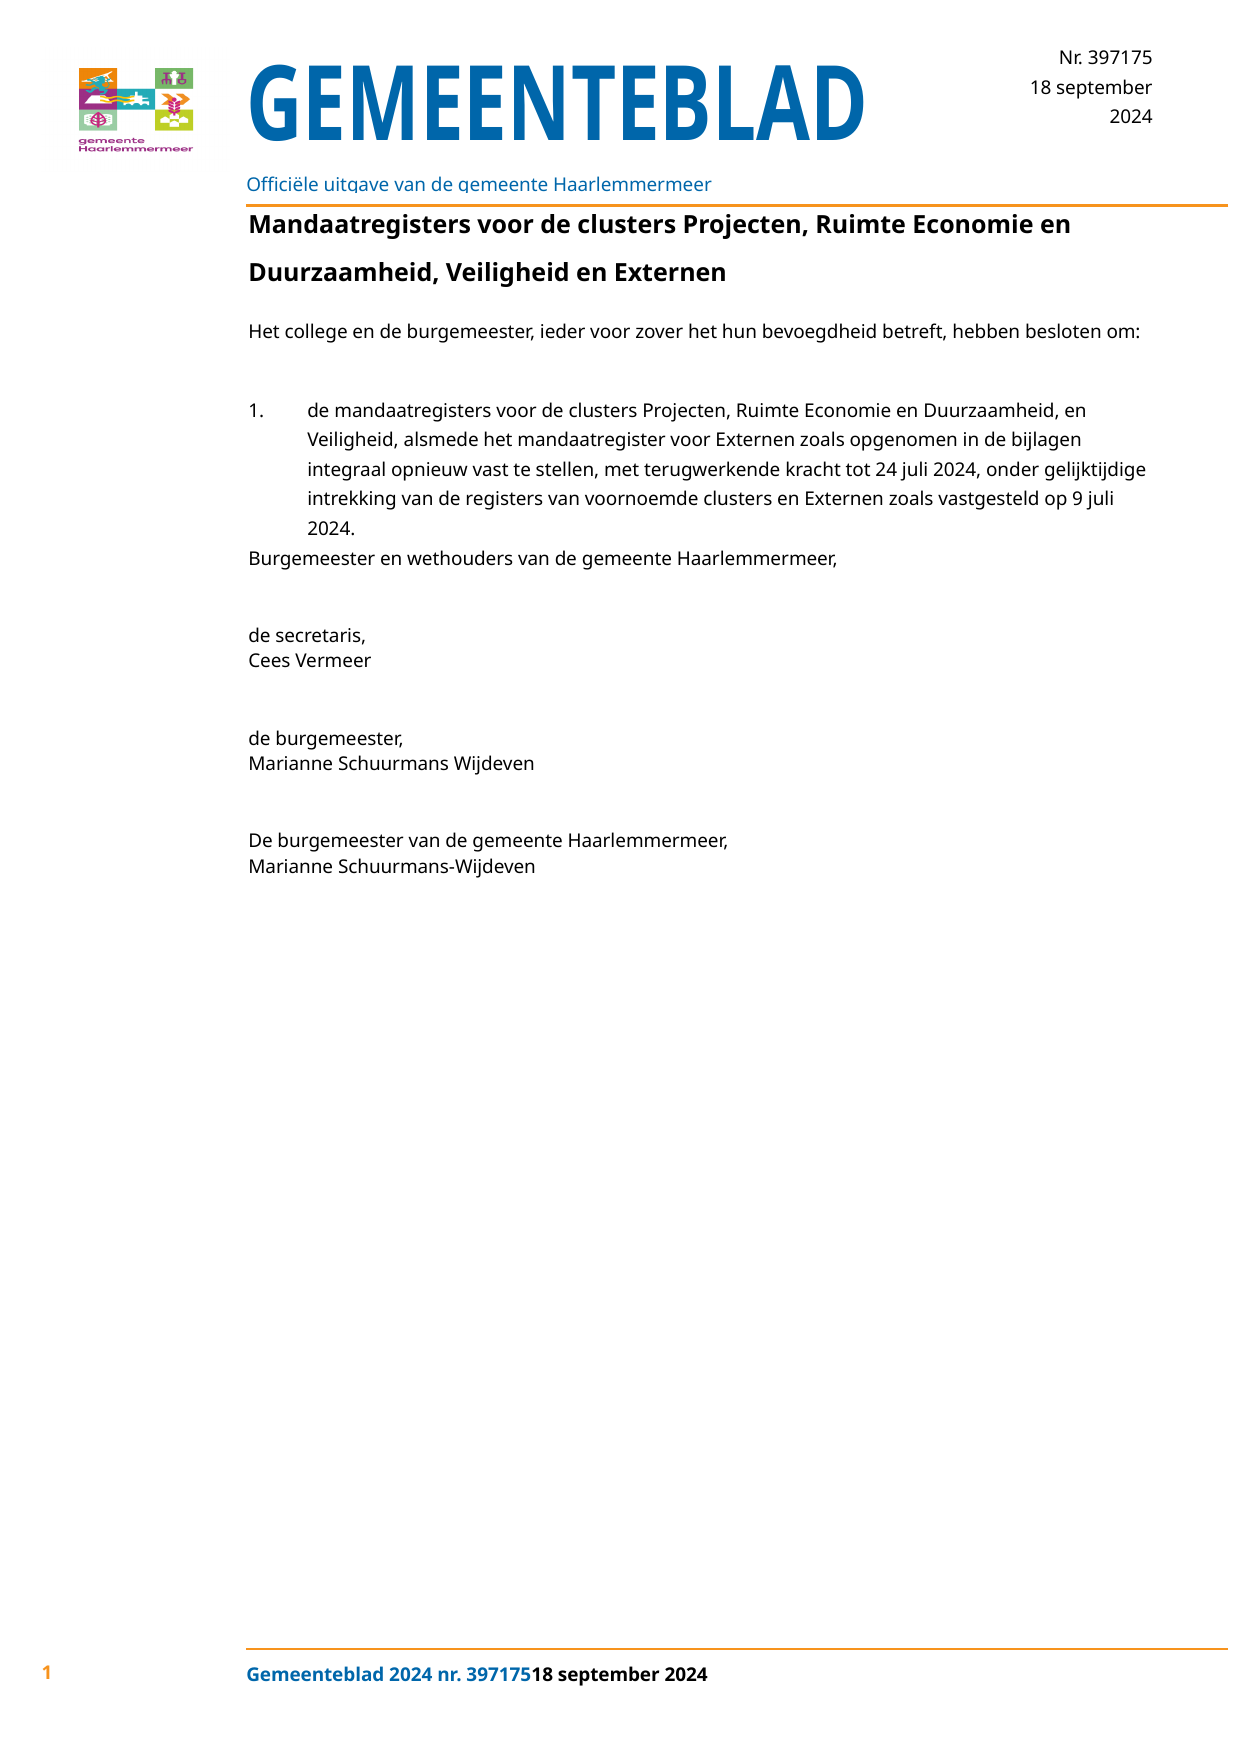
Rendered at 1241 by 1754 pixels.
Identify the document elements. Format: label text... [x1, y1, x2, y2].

text Marianne Schuurmans Wijdeven [248, 751, 1152, 776]
text Het college en de burgemeester, ieder voor zover het hun bevoegdheid betreft, hebben besloten om: [248, 318, 1152, 344]
text Burgemeester en wethouders van de gemeente Haarlemmermeer, [248, 545, 1152, 570]
picture [41, 47, 231, 172]
text de secretaris, [248, 622, 1152, 648]
text De burgemeester van de gemeente Haarlemmermeer, [248, 828, 1152, 853]
text Marianne Schuurmans-Wijdeven [248, 853, 1152, 879]
text Cees Vermeer [248, 648, 1152, 673]
list de mandaatregisters voor de clusters Projecten, Ruimte Economie en Duurzaamheid, en Veiligheid, alsmede het mandaatregister voor Externen zoals opgenomen in de bijlagen integraal opnieuw vast te stellen, met terugwerkende kracht tot 24 juli 2024, onder gelijktijdige intrekking van de registers van voornoemde clusters en Externen zoals vastgesteld op 9 juli 2024. [248, 397, 1152, 541]
text de burgemeester, [248, 725, 1152, 751]
text Mandaatregisters voor de clusters Projecten, Ruimte Economie en Duurzaamheid, Veiligheid en Externen [248, 207, 1152, 288]
